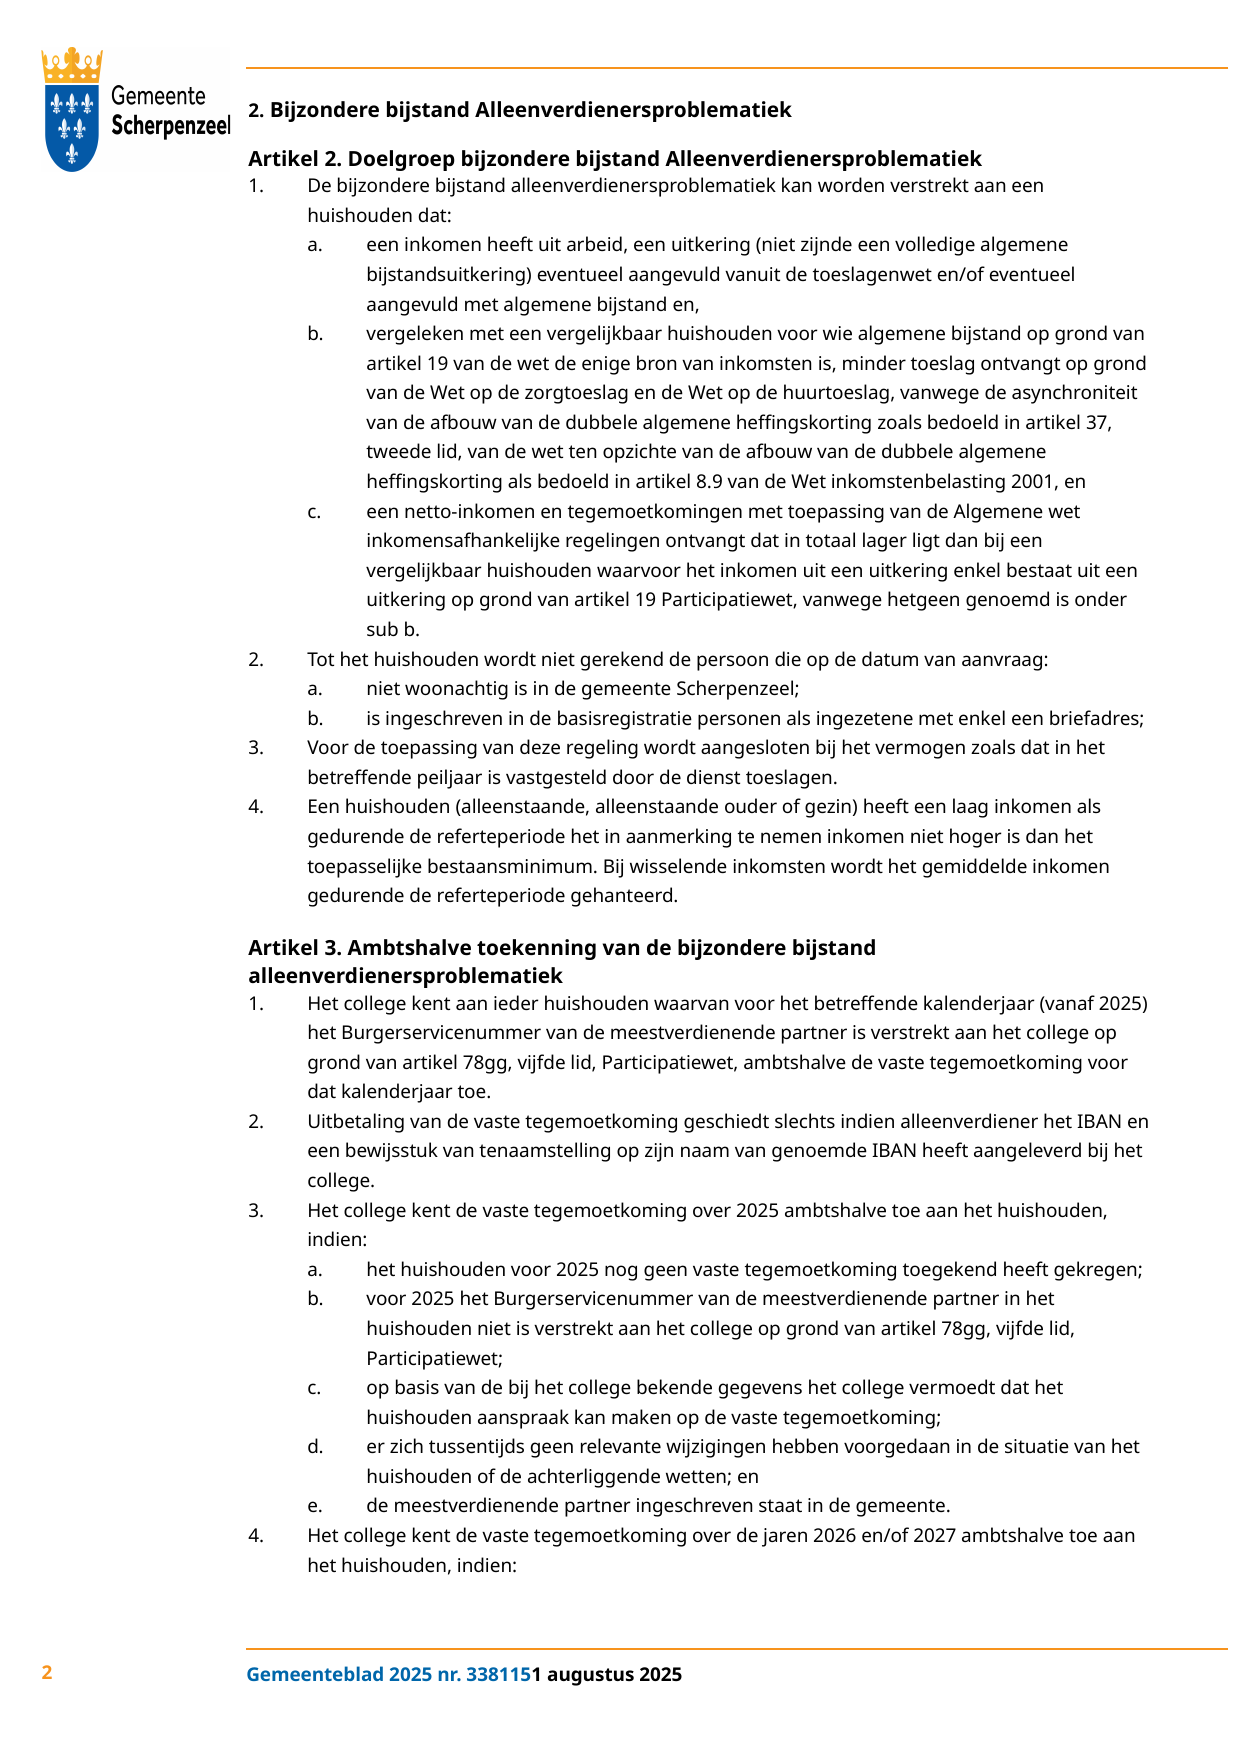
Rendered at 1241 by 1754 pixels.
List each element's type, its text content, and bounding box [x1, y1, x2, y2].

list een netto-inkomen en tegemoetkomingen met toepassing van de Algemene wet inkomensafhankelijke regelingen ontvangt dat in totaal lager ligt dan bij een vergelijkbaar huishouden waarvoor het inkomen uit een uitkering enkel bestaat uit een uitkering op grond van artikel 19 Participatiewet, vanwege hetgeen genoemd is onder sub b. [307, 498, 1152, 642]
list Voor de toepassing van deze regeling wordt aangesloten bij het vermogen zoals dat in het betreffende peiljaar is vastgesteld door de dienst toeslagen. [248, 734, 1152, 790]
list Het college kent de vaste tegemoetkoming over 2025 ambtshalve toe aan het huishouden, indien: [248, 1197, 1152, 1252]
list Uitbetaling van de vaste tegemoetkoming geschiedt slechts indien alleenverdiener het IBAN en een bewijsstuk van tenaamstelling op zijn naam van genoemde IBAN heeft aangeleverd bij het college. [248, 1108, 1152, 1193]
list het huishouden voor 2025 nog geen vaste tegemoetkoming toegekend heeft gekregen; [307, 1256, 1152, 1282]
text Artikel 2. Doelgroep bijzondere bijstand Alleenverdienersproblematiek [248, 144, 1152, 172]
list De bijzondere bijstand alleenverdienersproblematiek kan worden verstrekt aan een huishouden dat: [248, 172, 1152, 228]
list Het college kent aan ieder huishouden waarvan voor het betreffende kalenderjaar (vanaf 2025) het Burgerservicenummer van de meestverdienende partner is verstrekt aan het college op grond van artikel 78gg, vijfde lid, Participatiewet, ambtshalve de vaste tegemoetkoming voor dat kalenderjaar toe. [248, 990, 1152, 1104]
list de meestverdienende partner ingeschreven staat in de gemeente. [307, 1493, 1152, 1518]
list er zich tussentijds geen relevante wijzigingen hebben voorgedaan in de situatie van het huishouden of de achterliggende wetten; en [307, 1433, 1152, 1489]
list Tot het huishouden wordt niet gerekend de persoon die op de datum van aanvraag: [248, 646, 1152, 672]
list een inkomen heeft uit arbeid, een uitkering (niet zijnde een volledige algemene bijstandsuitkering) eventueel aangevuld vanuit de toeslagenwet en/of eventueel aangevuld met algemene bijstand en, [307, 232, 1152, 317]
list Een huishouden (alleenstaande, alleenstaande ouder of gezin) heeft een laag inkomen als gedurende de referteperiode het in aanmerking te nemen inkomen niet hoger is dan het toepasselijke bestaansminimum. Bij wisselende inkomsten wordt het gemiddelde inkomen gedurende de referteperiode gehanteerd. [248, 794, 1152, 908]
picture [41, 47, 231, 172]
text 2. Bijzondere bijstand Alleenverdienersproblematiek [248, 95, 1152, 123]
list is ingeschreven in de basisregistratie personen als ingezetene met enkel een briefadres; [307, 705, 1152, 731]
list niet woonachtig is in de gemeente Scherpenzeel; [307, 675, 1152, 701]
list vergeleken met een vergelijkbaar huishouden voor wie algemene bijstand op grond van artikel 19 van de wet de enige bron van inkomsten is, minder toeslag ontvangt op grond van de Wet op de zorgtoeslag en de Wet op de huurtoeslag, vanwege de asynchroniteit van de afbouw van de dubbele algemene heffingskorting zoals bedoeld in artikel 37, tweede lid, van de wet ten opzichte van de afbouw van de dubbele algemene heffingskorting als bedoeld in artikel 8.9 van de Wet inkomstenbelasting 2001, en [307, 320, 1152, 494]
list Het college kent de vaste tegemoetkoming over de jaren 2026 en/of 2027 ambtshalve toe aan het huishouden, indien: [248, 1522, 1152, 1578]
list op basis van de bij het college bekende gegevens het college vermoedt dat het huishouden aanspraak kan maken op de vaste tegemoetkoming; [307, 1374, 1152, 1430]
text Artikel 3. Ambtshalve toekenning van de bijzondere bijstand alleenverdienersproblematiek [248, 933, 1152, 990]
list voor 2025 het Burgerservicenummer van de meestverdienende partner in het huishouden niet is verstrekt aan het college op grond van artikel 78gg, vijfde lid, Participatiewet; [307, 1286, 1152, 1371]
